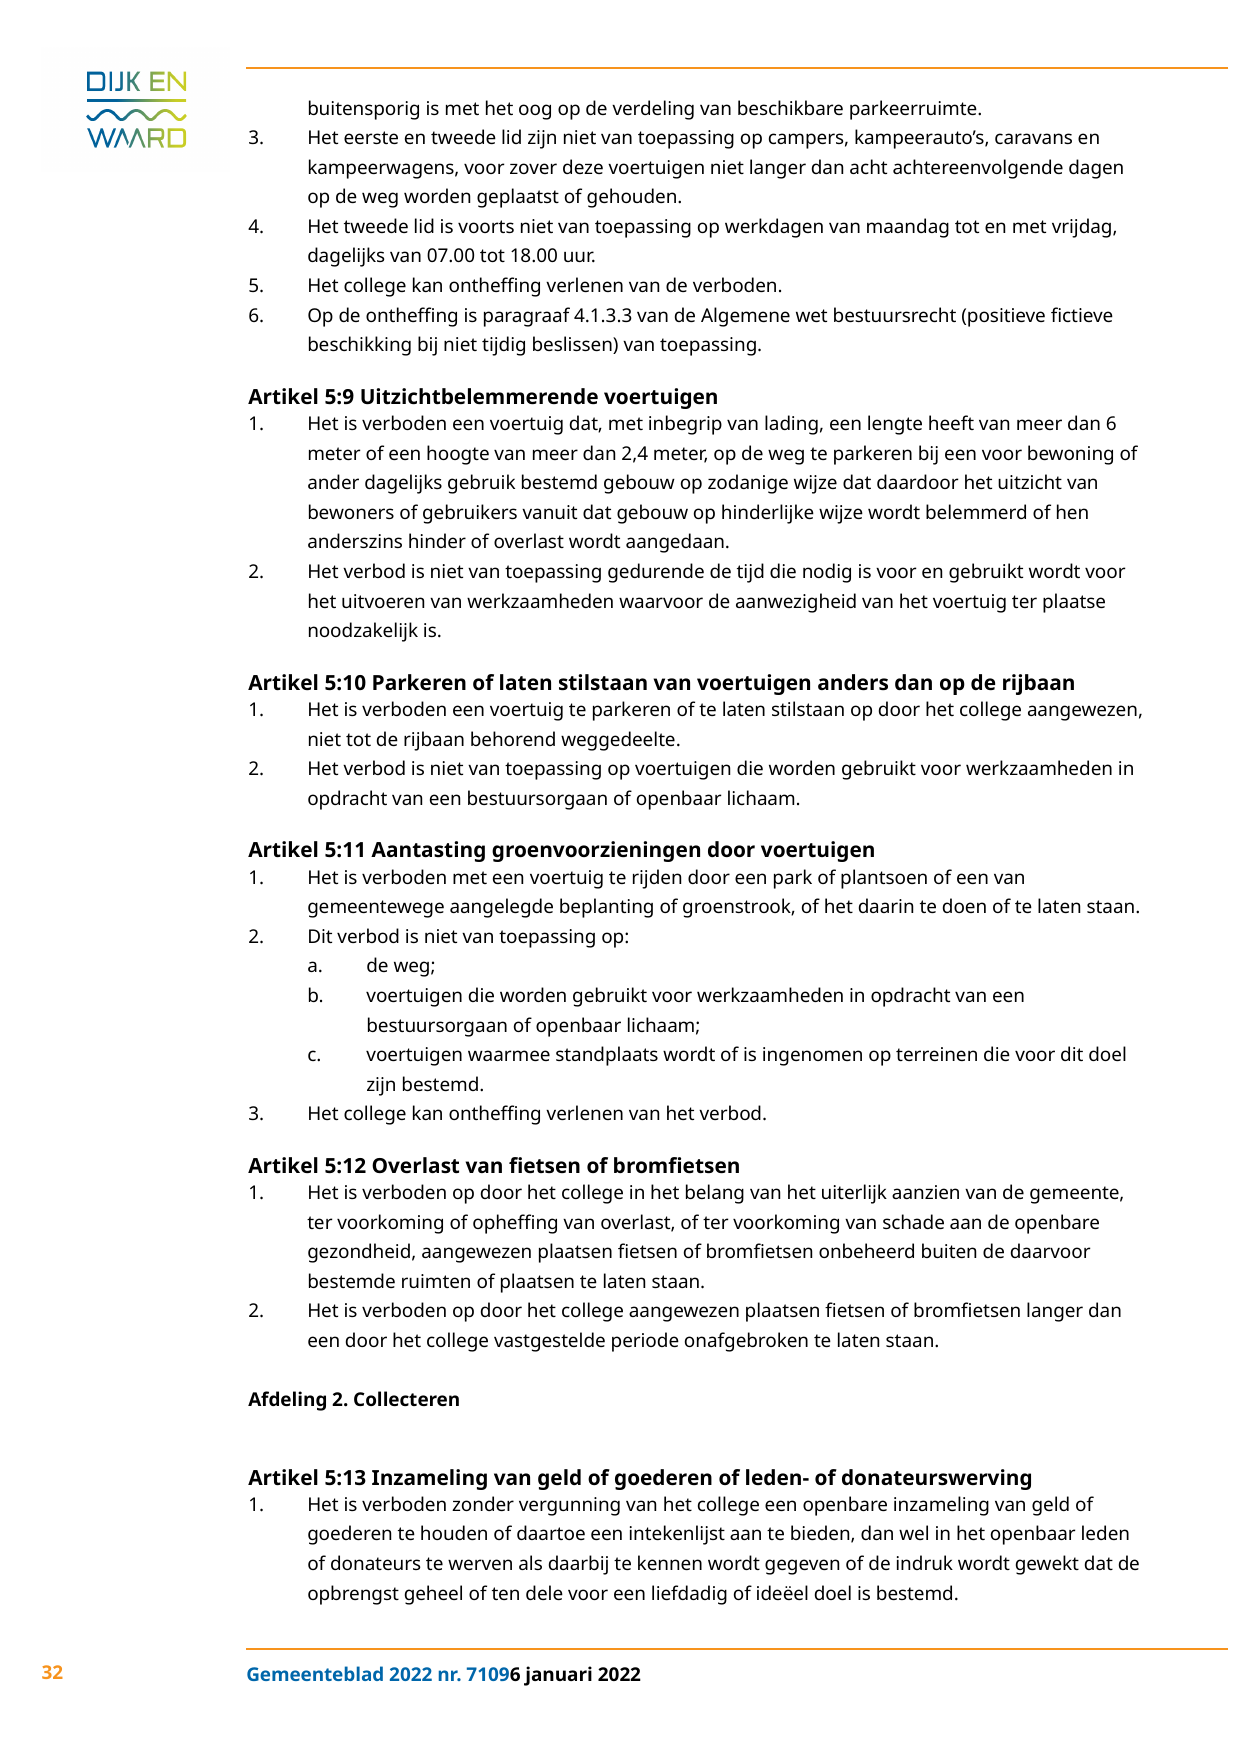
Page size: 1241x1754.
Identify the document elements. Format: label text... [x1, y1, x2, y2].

list Het college kan ontheffing verlenen van het verbod. [248, 1101, 1152, 1126]
list Het tweede lid is voorts niet van toepassing op werkdagen van maandag tot en met vrijdag, dagelijks van 07.00 tot 18.00 uur. [248, 213, 1152, 268]
text Artikel 5:9 Uitzichtbelemmerende voertuigen [248, 382, 1152, 410]
list Het is verboden op door het college aangewezen plaatsen fietsen of bromfietsen langer dan een door het college vastgestelde periode onafgebroken te laten staan. [248, 1298, 1152, 1353]
list Het verbod is niet van toepassing gedurende de tijd die nodig is voor en gebruikt wordt voor het uitvoeren van werkzaamheden waarvoor de aanwezigheid van het voertuig ter plaatse noodzakelijk is. [248, 558, 1152, 643]
list de weg; [307, 953, 1152, 978]
text Artikel 5:11 Aantasting groenvoorzieningen door voertuigen [248, 835, 1152, 864]
list Het is verboden zonder vergunning van het college een openbare inzameling van geld of goederen te houden of daartoe een intekenlijst aan te bieden, dan wel in het openbaar leden of donateurs te werven als daarbij te kennen wordt gegeven of de indruk wordt gewekt dat de opbrengst geheel of ten dele voor een liefdadig of ideëel doel is bestemd. [248, 1491, 1152, 1606]
picture [41, 47, 231, 172]
text Artikel 5:10 Parkeren of laten stilstaan van voertuigen anders dan op de rijbaan [248, 668, 1152, 696]
list buitensporig is met het oog op de verdeling van beschikbare parkeerruimte. [248, 95, 1152, 121]
list Het is verboden een voertuig te parkeren of te laten stilstaan op door het college aangewezen, niet tot de rijbaan behorend weggedeelte. [248, 696, 1152, 752]
list Dit verbod is niet van toepassing op: [248, 923, 1152, 949]
list Het is verboden op door het college in het belang van het uiterlijk aanzien van de gemeente, ter voorkoming of opheffing van overlast, of ter voorkoming van schade aan de openbare gezondheid, aangewezen plaatsen fietsen of bromfietsen onbeheerd buiten de daarvoor bestemde ruimten of plaatsen te laten staan. [248, 1179, 1152, 1294]
list Het is verboden een voertuig dat, met inbegrip van lading, een lengte heeft van meer dan 6 meter of een hoogte van meer dan 2,4 meter, op de weg te parkeren bij een voor bewoning of ander dagelijks gebruik bestemd gebouw op zodanige wijze dat daardoor het uitzicht van bewoners of gebruikers vanuit dat gebouw op hinderlijke wijze wordt belemmerd of hen anderszins hinder of overlast wordt aangedaan. [248, 410, 1152, 554]
list Het is verboden met een voertuig te rijden door een park of plantsoen of een van gemeentewege aangelegde beplanting of groenstrook, of het daarin te doen of te laten staan. [248, 864, 1152, 919]
text Artikel 5:12 Overlast van fietsen of bromfietsen [248, 1151, 1152, 1179]
text Afdeling 2. Collecteren [248, 1386, 1152, 1412]
list Het college kan ontheffing verlenen van de verboden. [248, 272, 1152, 298]
list voertuigen die worden gebruikt voor werkzaamheden in opdracht van een bestuursorgaan of openbaar lichaam; [307, 982, 1152, 1037]
list Op de ontheffing is paragraaf 4.1.3.3 van de Algemene wet bestuursrecht (positieve fictieve beschikking bij niet tijdig beslissen) van toepassing. [248, 302, 1152, 357]
text Artikel 5:13 Inzameling van geld of goederen of leden- of donateurswerving [248, 1463, 1152, 1491]
list voertuigen waarmee standplaats wordt of is ingenomen op terreinen die voor dit doel zijn bestemd. [307, 1041, 1152, 1097]
list Het eerste en tweede lid zijn niet van toepassing op campers, kampeerauto’s, caravans en kampeerwagens, voor zover deze voertuigen niet langer dan acht achtereenvolgende dagen op de weg worden geplaatst of gehouden. [248, 124, 1152, 209]
list Het verbod is niet van toepassing op voertuigen die worden gebruikt voor werkzaamheden in opdracht van een bestuursorgaan of openbaar lichaam. [248, 755, 1152, 811]
